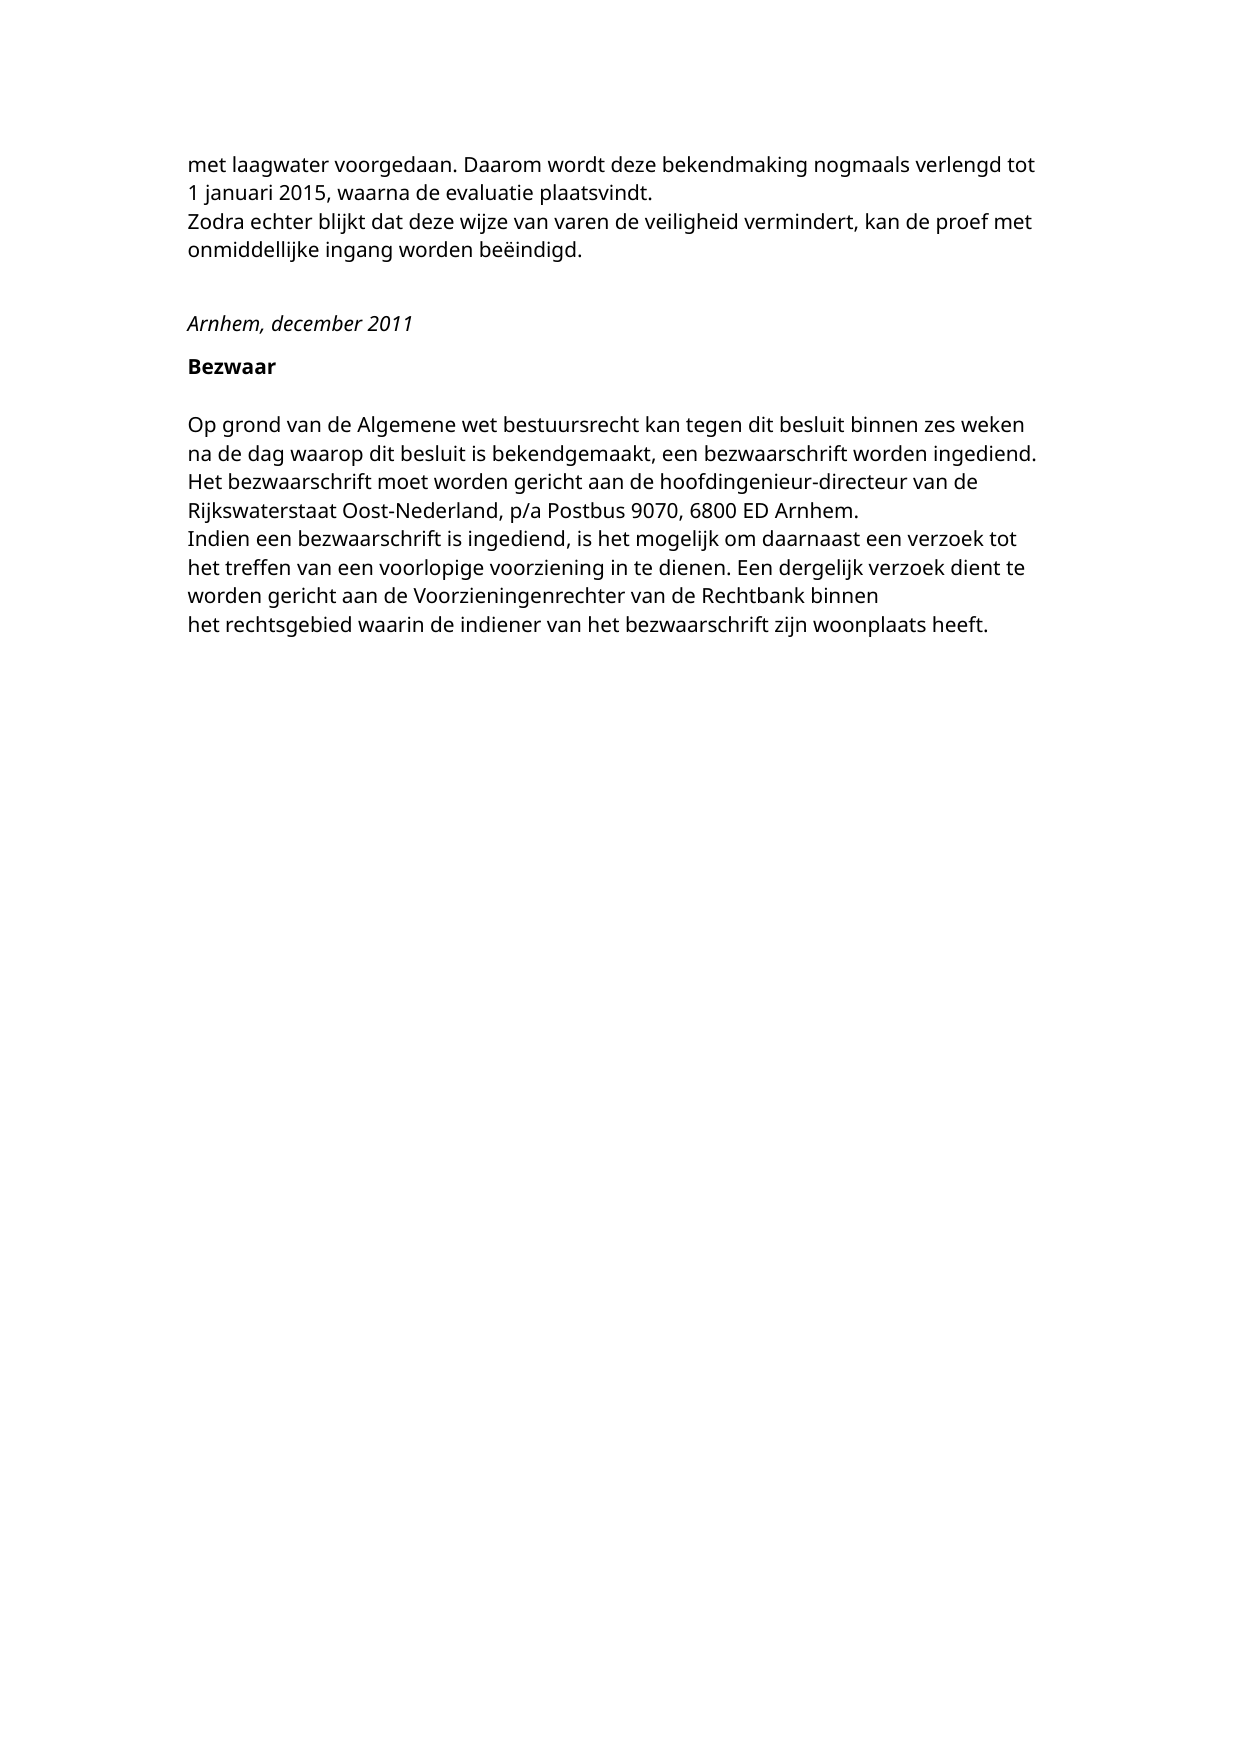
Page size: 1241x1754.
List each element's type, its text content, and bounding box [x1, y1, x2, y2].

text Indien een bezwaarschrift is ingediend, is het mogelijk om daarnaast een verzoek tot het treffen van een voorlopige voorziening in te dienen. Een dergelijk verzoek dient te worden gericht aan de Voorzieningenrechter van de Rechtbank binnen [187, 524, 1053, 610]
text het rechtsgebied waarin de indiener van het bezwaarschrift zijn woonplaats heeft. [187, 610, 1053, 638]
text Op grond van de Algemene wet bestuursrecht kan tegen dit besluit binnen zes weken na de dag waarop dit besluit is bekendgemaakt, een bezwaarschrift worden ingediend. Het bezwaarschrift moet worden gericht aan de hoofdingenieur-directeur van de Rijkswaterstaat Oost-Nederland, p/a Postbus 9070, 6800 ED Arnhem. [187, 411, 1053, 524]
text Arnhem, december 2011 [187, 309, 1053, 337]
text met laagwater voorgedaan. Daarom wordt deze bekendmaking nogmaals verlengd tot 1 januari 2015, waarna de evaluatie plaatsvindt. [187, 150, 1053, 207]
text Bezwaar [187, 352, 1053, 381]
text Zodra echter blijkt dat deze wijze van varen de veiligheid vermindert, kan de proef met onmiddellijke ingang worden beëindigd. [187, 207, 1053, 264]
